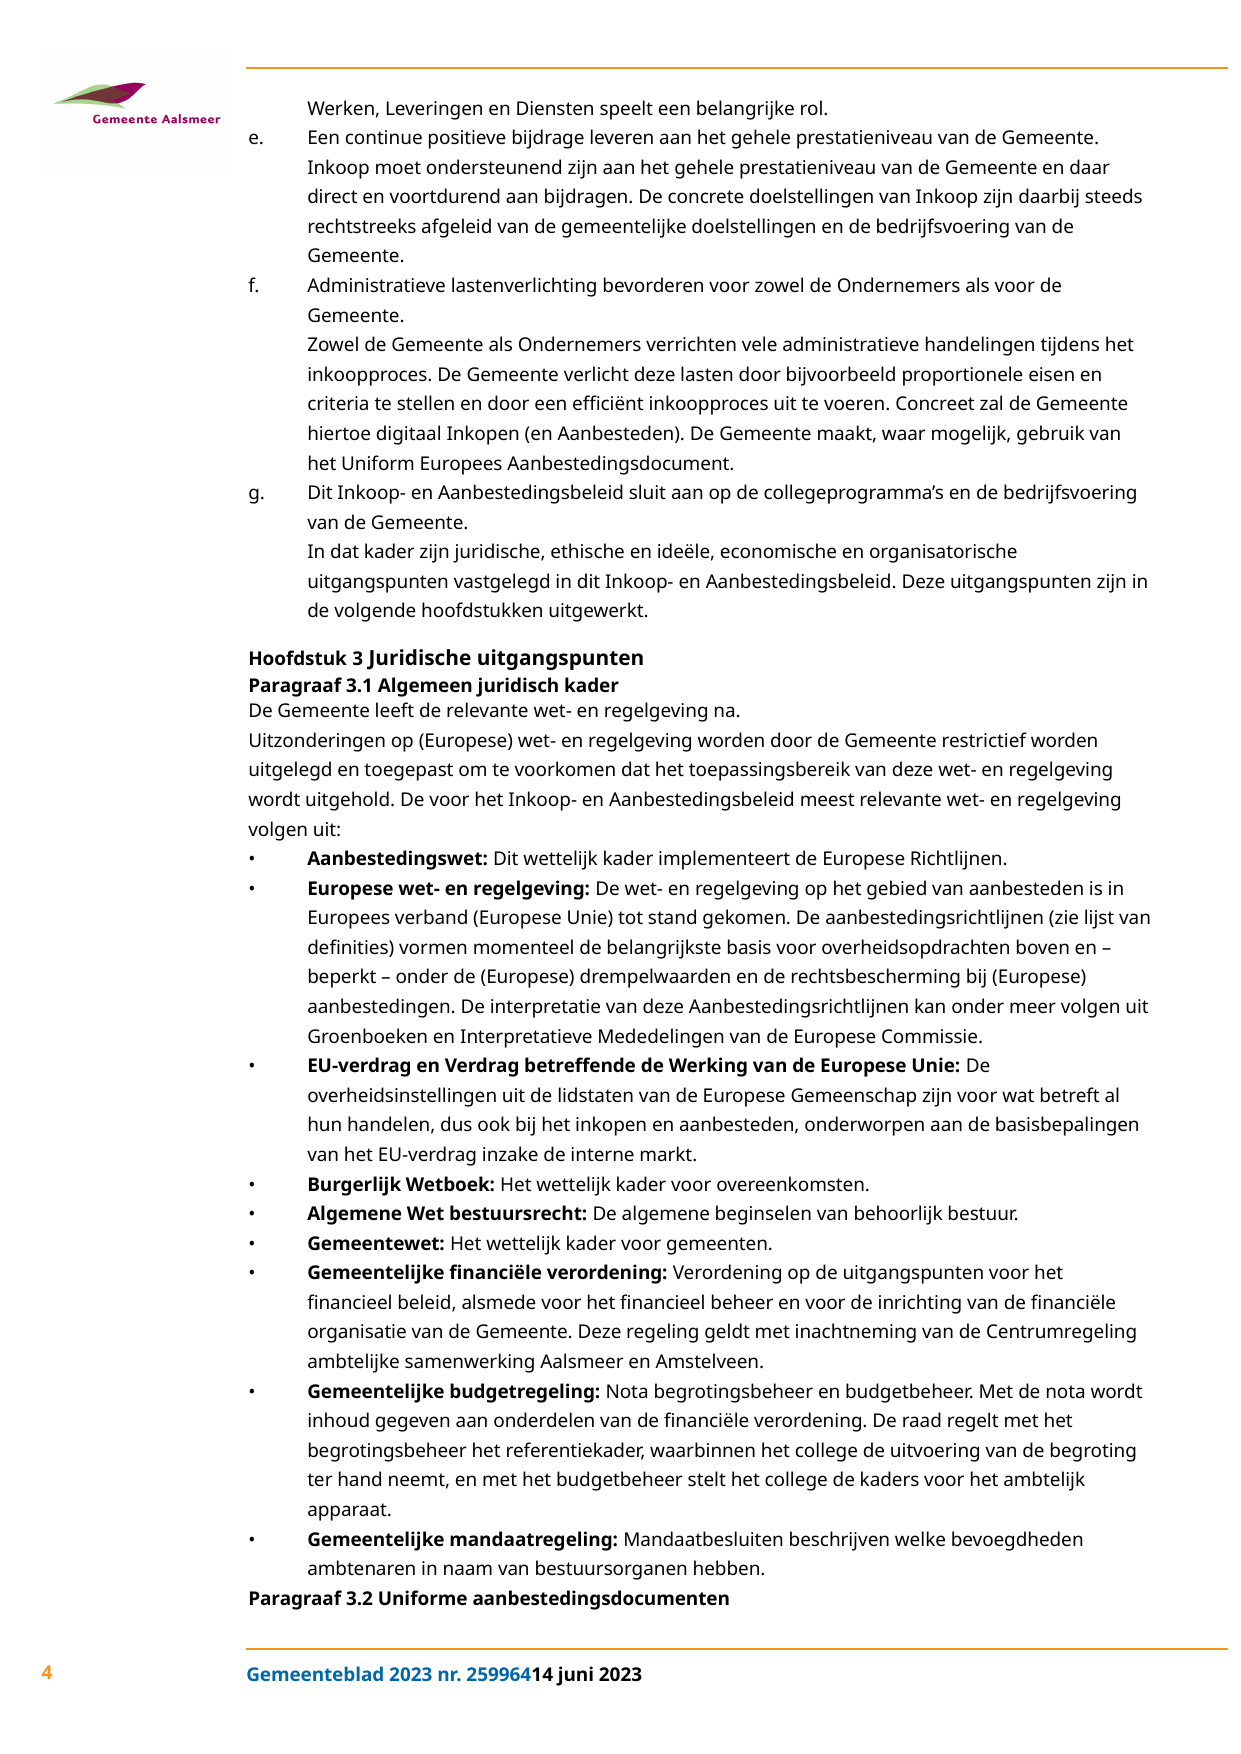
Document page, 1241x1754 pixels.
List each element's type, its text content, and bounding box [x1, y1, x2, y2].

list Inkoop moet ondersteunend zijn aan het gehele prestatieniveau van de Gemeente en daar direct en voortdurend aan bijdragen. De concrete doelstellingen van Inkoop zijn daarbij steeds rechtstreeks afgeleid van de gemeentelijke doelstellingen en de bedrijfsvoering van de Gemeente. [248, 154, 1152, 268]
text De Gemeente leeft de relevante wet- en regelgeving na. [248, 697, 1152, 723]
list Europese wet- en regelgeving: De wet- en regelgeving op het gebied van aanbesteden is in Europees verband (Europese Unie) tot stand gekomen. De aanbestedingsrichtlijnen (zie lijst van definities) vormen momenteel de belangrijkste basis voor overheidsopdrachten boven en – beperkt – onder de (Europese) drempelwaarden en de rechtsbescherming bij (Europese) aanbestedingen. De interpretatie van deze Aanbestedingsrichtlijnen kan onder meer volgen uit Groenboeken en Interpretatieve Mededelingen van de Europese Commissie. [248, 875, 1152, 1049]
list Algemene Wet bestuursrecht: De algemene beginselen van behoorlijk bestuur. [248, 1200, 1152, 1226]
picture [41, 47, 231, 172]
list Gemeentelijke mandaatregeling: Mandaatbesluiten beschrijven welke bevoegdheden ambtenaren in naam van bestuursorganen hebben. [248, 1526, 1152, 1581]
list Werken, Leveringen en Diensten speelt een belangrijke rol. [248, 95, 1152, 121]
text Paragraaf 3.2 Uniforme aanbestedingsdocumenten [248, 1585, 1152, 1611]
list Een continue positieve bijdrage leveren aan het gehele prestatieniveau van de Gemeente. [248, 124, 1152, 150]
list Burgerlijk Wetboek: Het wettelijk kader voor overeenkomsten. [248, 1171, 1152, 1197]
text Uitzonderingen op (Europese) wet- en regelgeving worden door de Gemeente restrictief worden uitgelegd en toegepast om te voorkomen dat het toepassingsbereik van deze wet- en regelgeving wordt uitgehold. De voor het Inkoop- en Aanbestedingsbeleid meest relevante wet- en regelgeving volgen uit: [248, 727, 1152, 842]
list Aanbestedingswet: Dit wettelijk kader implementeert de Europese Richtlijnen. [248, 845, 1152, 871]
list Gemeentelijke budgetregeling: Nota begrotingsbeheer en budgetbeheer. Met de nota wordt inhoud gegeven aan onderdelen van de financiële verordening. De raad regelt met het begrotingsbeheer het referentiekader, waarbinnen het college de uitvoering van de begroting ter hand neemt, en met het budgetbeheer stelt het college de kaders voor het ambtelijk apparaat. [248, 1378, 1152, 1522]
list Administratieve lastenverlichting bevorderen voor zowel de Ondernemers als voor de Gemeente. [248, 272, 1152, 328]
text Hoofdstuk 3 Juridische uitgangspunten [248, 643, 1152, 672]
list Zowel de Gemeente als Ondernemers verrichten vele administratieve handelingen tijdens het inkoopproces. De Gemeente verlicht deze lasten door bijvoorbeeld proportionele eisen en criteria te stellen en door een efficiënt inkoopproces uit te voeren. Concreet zal de Gemeente hiertoe digitaal Inkopen (en Aanbesteden). De Gemeente maakt, waar mogelijk, gebruik van het Uniform Europees Aanbestedingsdocument. [248, 331, 1152, 476]
list Dit Inkoop- en Aanbestedingsbeleid sluit aan op de collegeprogramma’s en de bedrijfsvoering van de Gemeente. [248, 479, 1152, 535]
list EU-verdrag en Verdrag betreffende de Werking van de Europese Unie: De overheidsinstellingen uit de lidstaten van de Europese Gemeenschap zijn voor wat betreft al hun handelen, dus ook bij het inkopen en aanbesteden, onderworpen aan de basisbepalingen van het EU-verdrag inzake de interne markt. [248, 1052, 1152, 1167]
list In dat kader zijn juridische, ethische en ideële, economische en organisatorische uitgangspunten vastgelegd in dit Inkoop- en Aanbestedingsbeleid. Deze uitgangspunten zijn in de volgende hoofdstukken uitgewerkt. [248, 538, 1152, 623]
list Gemeentelijke financiële verordening: Verordening op de uitgangspunten voor het financieel beleid, alsmede voor het financieel beheer en voor de inrichting van de financiële organisatie van de Gemeente. Deze regeling geldt met inachtneming van de Centrumregeling ambtelijke samenwerking Aalsmeer en Amstelveen. [248, 1259, 1152, 1374]
text Paragraaf 3.1 Algemeen juridisch kader [248, 672, 1152, 697]
list Gemeentewet: Het wettelijk kader voor gemeenten. [248, 1230, 1152, 1256]
